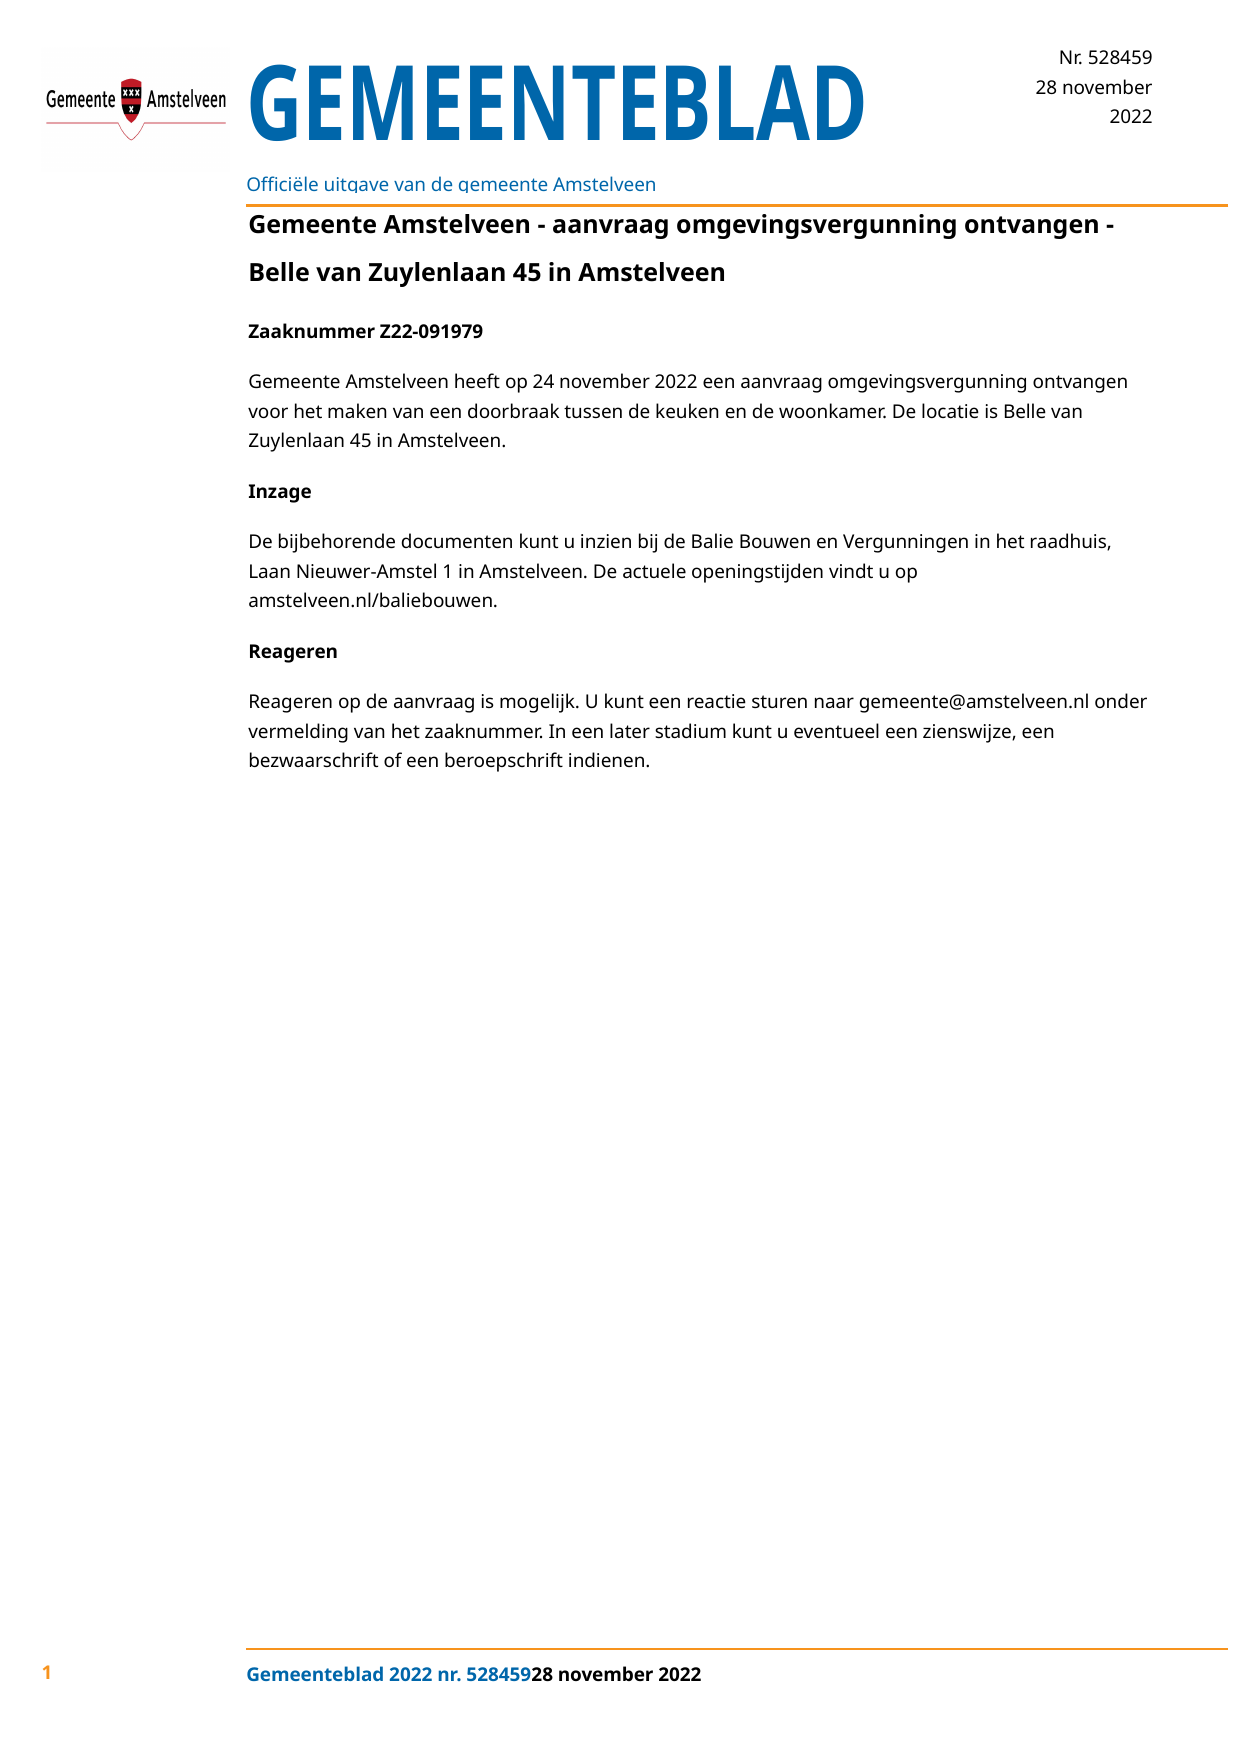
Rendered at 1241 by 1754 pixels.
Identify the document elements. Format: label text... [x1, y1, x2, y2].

text Reageren [248, 638, 1152, 664]
text Gemeente Amstelveen heeft op 24 november 2022 een aanvraag omgevingsvergunning ontvangen voor het maken van een doorbraak tussen de keuken en de woonkamer. De locatie is Belle van Zuylenlaan 45 in Amstelveen. [248, 368, 1152, 453]
text Gemeente Amstelveen - aanvraag omgevingsvergunning ontvangen - Belle van Zuylenlaan 45 in Amstelveen [248, 207, 1152, 288]
text De bijbehorende documenten kunt u inzien bij de Balie Bouwen en Vergunningen in het raadhuis, Laan Nieuwer-Amstel 1 in Amstelveen. De actuele openingstijden vindt u op amstelveen.nl/baliebouwen. [248, 528, 1152, 613]
picture [41, 47, 231, 172]
text Zaaknummer Z22-091979 [248, 318, 1152, 344]
text Inzage [248, 478, 1152, 504]
text Reageren op de aanvraag is mogelijk. U kunt een reactie sturen naar gemeente@amstelveen.nl onder vermelding van het zaaknummer. In een later stadium kunt u eventueel een zienswijze, een bezwaarschrift of een beroepschrift indienen. [248, 688, 1152, 773]
